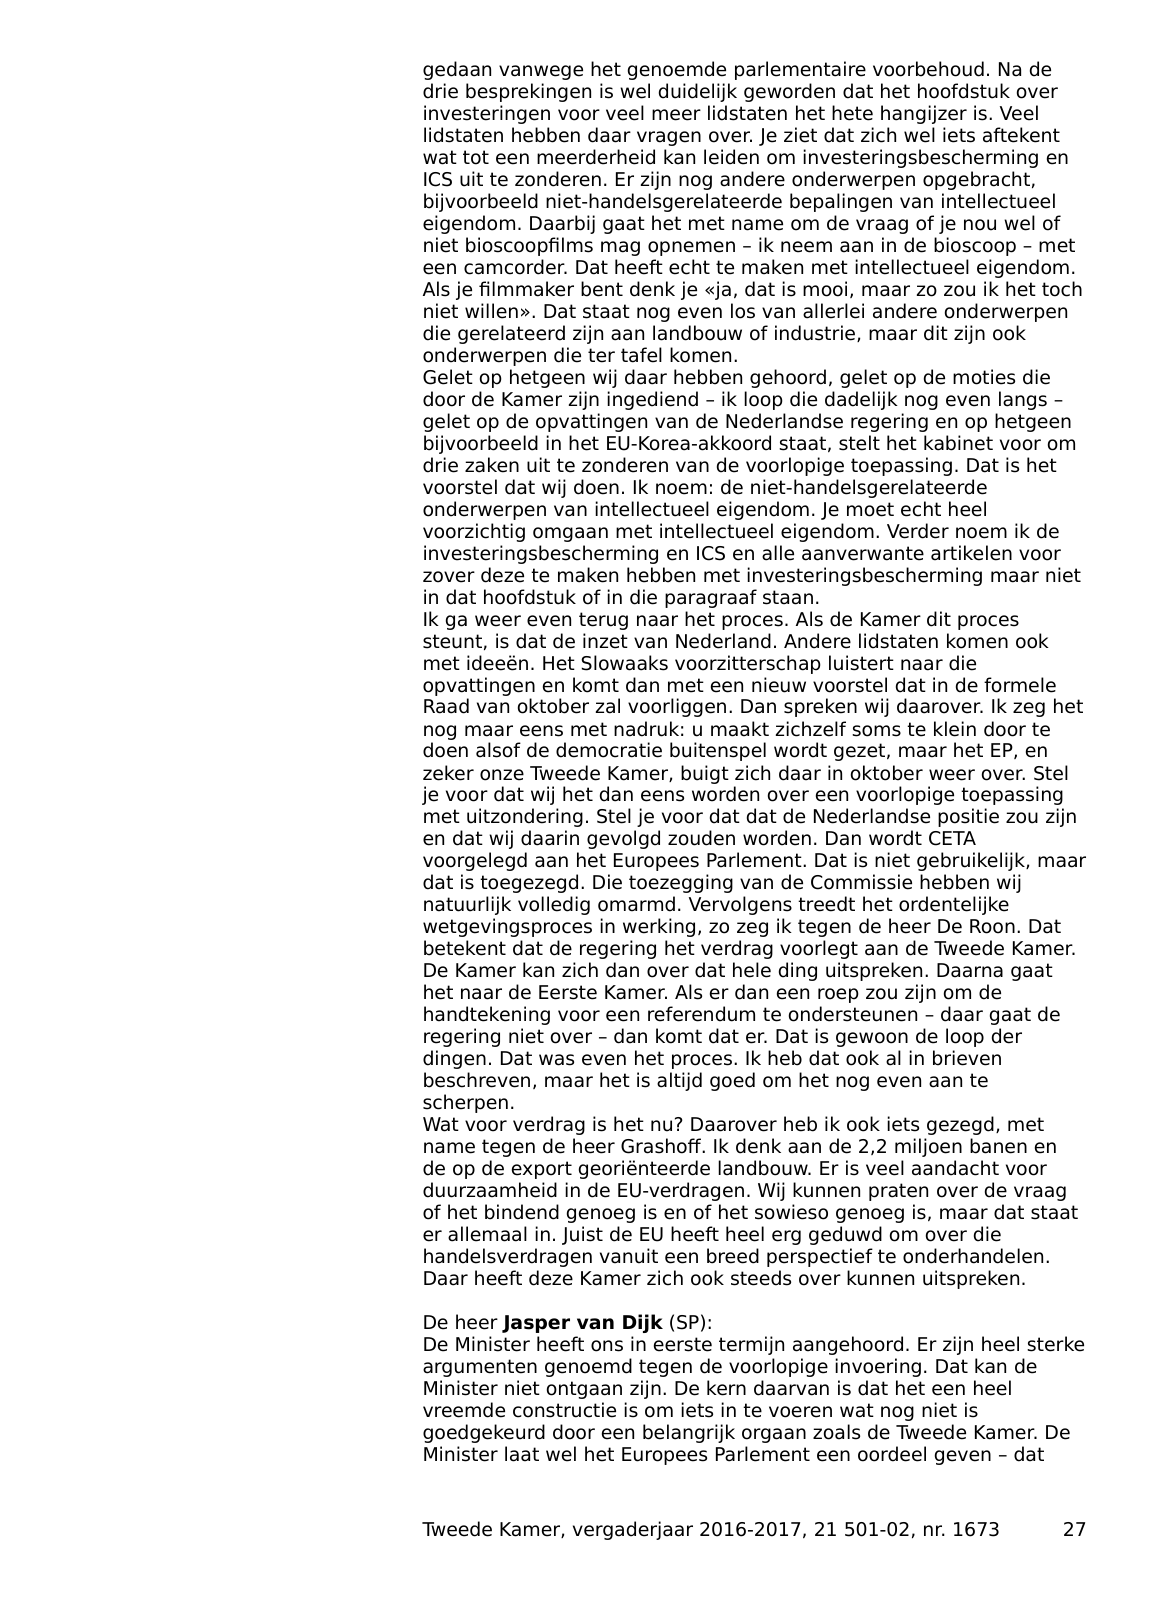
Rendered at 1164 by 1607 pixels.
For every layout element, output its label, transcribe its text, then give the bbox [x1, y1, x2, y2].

text Ik ga weer even terug naar het proces. Als de Kamer dit proces steunt, is dat de inzet van Nederland. Andere lidstaten komen ook met ideeën. Het Slowaaks voorzitterschap luistert naar die opvattingen en komt dan met een nieuw voorstel dat in de formele Raad van oktober zal voorliggen. Dan spreken wij daarover. Ik zeg het nog maar eens met nadruk: u maakt zichzelf soms te klein door te doen alsof de democratie buitenspel wordt gezet, maar het EP, en zeker onze Tweede Kamer, buigt zich daar in oktober weer over. Stel je voor dat wij het dan eens worden over een voorlopige toepassing met uitzondering. Stel je voor dat dat de Nederlandse positie zou zijn en dat wij daarin gevolgd zouden worden. Dan wordt CETA voorgelegd aan het Europees Parlement. Dat is niet gebruikelijk, maar dat is toegezegd. Die toezegging van de Commissie hebben wij natuurlijk volledig omarmd. Vervolgens treedt het ordentelijke wetgevingsproces in werking, zo zeg ik tegen de heer De Roon. Dat betekent dat de regering het verdrag voorlegt aan de Tweede Kamer. De Kamer kan zich dan over dat hele ding uitspreken. Daarna gaat het naar de Eerste Kamer. Als er dan een roep zou zijn om de handtekening voor een referendum te ondersteunen – daar gaat de regering niet over – dan komt dat er. Dat is gewoon de loop der dingen. Dat was even het proces. Ik heb dat ook al in brieven beschreven, maar het is altijd goed om het nog even aan te scherpen. [422, 608, 1087, 1114]
text De Minister heeft ons in eerste termijn aangehoord. Er zijn heel sterke argumenten genoemd tegen de voorlopige invoering. Dat kan de Minister niet ontgaan zijn. De kern daarvan is dat het een heel vreemde constructie is om iets in te voeren wat nog niet is goedgekeurd door een belangrijk orgaan zoals de Tweede Kamer. De Minister laat wel het Europees Parlement een oordeel geven – dat [422, 1334, 1087, 1466]
text Gelet op hetgeen wij daar hebben gehoord, gelet op de moties die door de Kamer zijn ingediend – ik loop die dadelijk nog even langs – gelet op de opvattingen van de Nederlandse regering en op hetgeen bijvoorbeeld in het EU-Korea-akkoord staat, stelt het kabinet voor om drie zaken uit te zonderen van de voorlopige toepassing. Dat is het voorstel dat wij doen. Ik noem: de niet-handelsgerelateerde onderwerpen van intellectueel eigendom. Je moet echt heel voorzichtig omgaan met intellectueel eigendom. Verder noem ik de investeringsbescherming en ICS en alle aanverwante artikelen voor zover deze te maken hebben met investeringsbescherming maar niet in dat hoofdstuk of in die paragraaf staan. [422, 367, 1087, 608]
text Wat voor verdrag is het nu? Daarover heb ik ook iets gezegd, met name tegen de heer Grashoff. Ik denk aan de 2,2 miljoen banen en de op de export georiënteerde landbouw. Er is veel aandacht voor duurzaamheid in de EU-verdragen. Wij kunnen praten over de vraag of het bindend genoeg is en of het sowieso genoeg is, maar dat staat er allemaal in. Juist de EU heeft heel erg geduwd om over die handelsverdragen vanuit een breed perspectief te onderhandelen. Daar heeft deze Kamer zich ook steeds over kunnen uitspreken. [422, 1114, 1087, 1290]
text De heer Jasper van Dijk (SP): [422, 1312, 1087, 1334]
text gedaan vanwege het genoemde parlementaire voorbehoud. Na de drie besprekingen is wel duidelijk geworden dat het hoofdstuk over investeringen voor veel meer lidstaten het hete hangijzer is. Veel lidstaten hebben daar vragen over. Je ziet dat zich wel iets aftekent wat tot een meerderheid kan leiden om investeringsbescherming en ICS uit te zonderen. Er zijn nog andere onderwerpen opgebracht, bijvoorbeeld niet-handelsgerelateerde bepalingen van intellectueel eigendom. Daarbij gaat het met name om de vraag of je nou wel of niet bioscoopfilms mag opnemen – ik neem aan in de bioscoop – met een camcorder. Dat heeft echt te maken met intellectueel eigendom. Als je filmmaker bent denk je «ja, dat is mooi, maar zo zou ik het toch niet willen». Dat staat nog even los van allerlei andere onderwerpen die gerelateerd zijn aan landbouw of industrie, maar dit zijn ook onderwerpen die ter tafel komen. [422, 59, 1087, 367]
